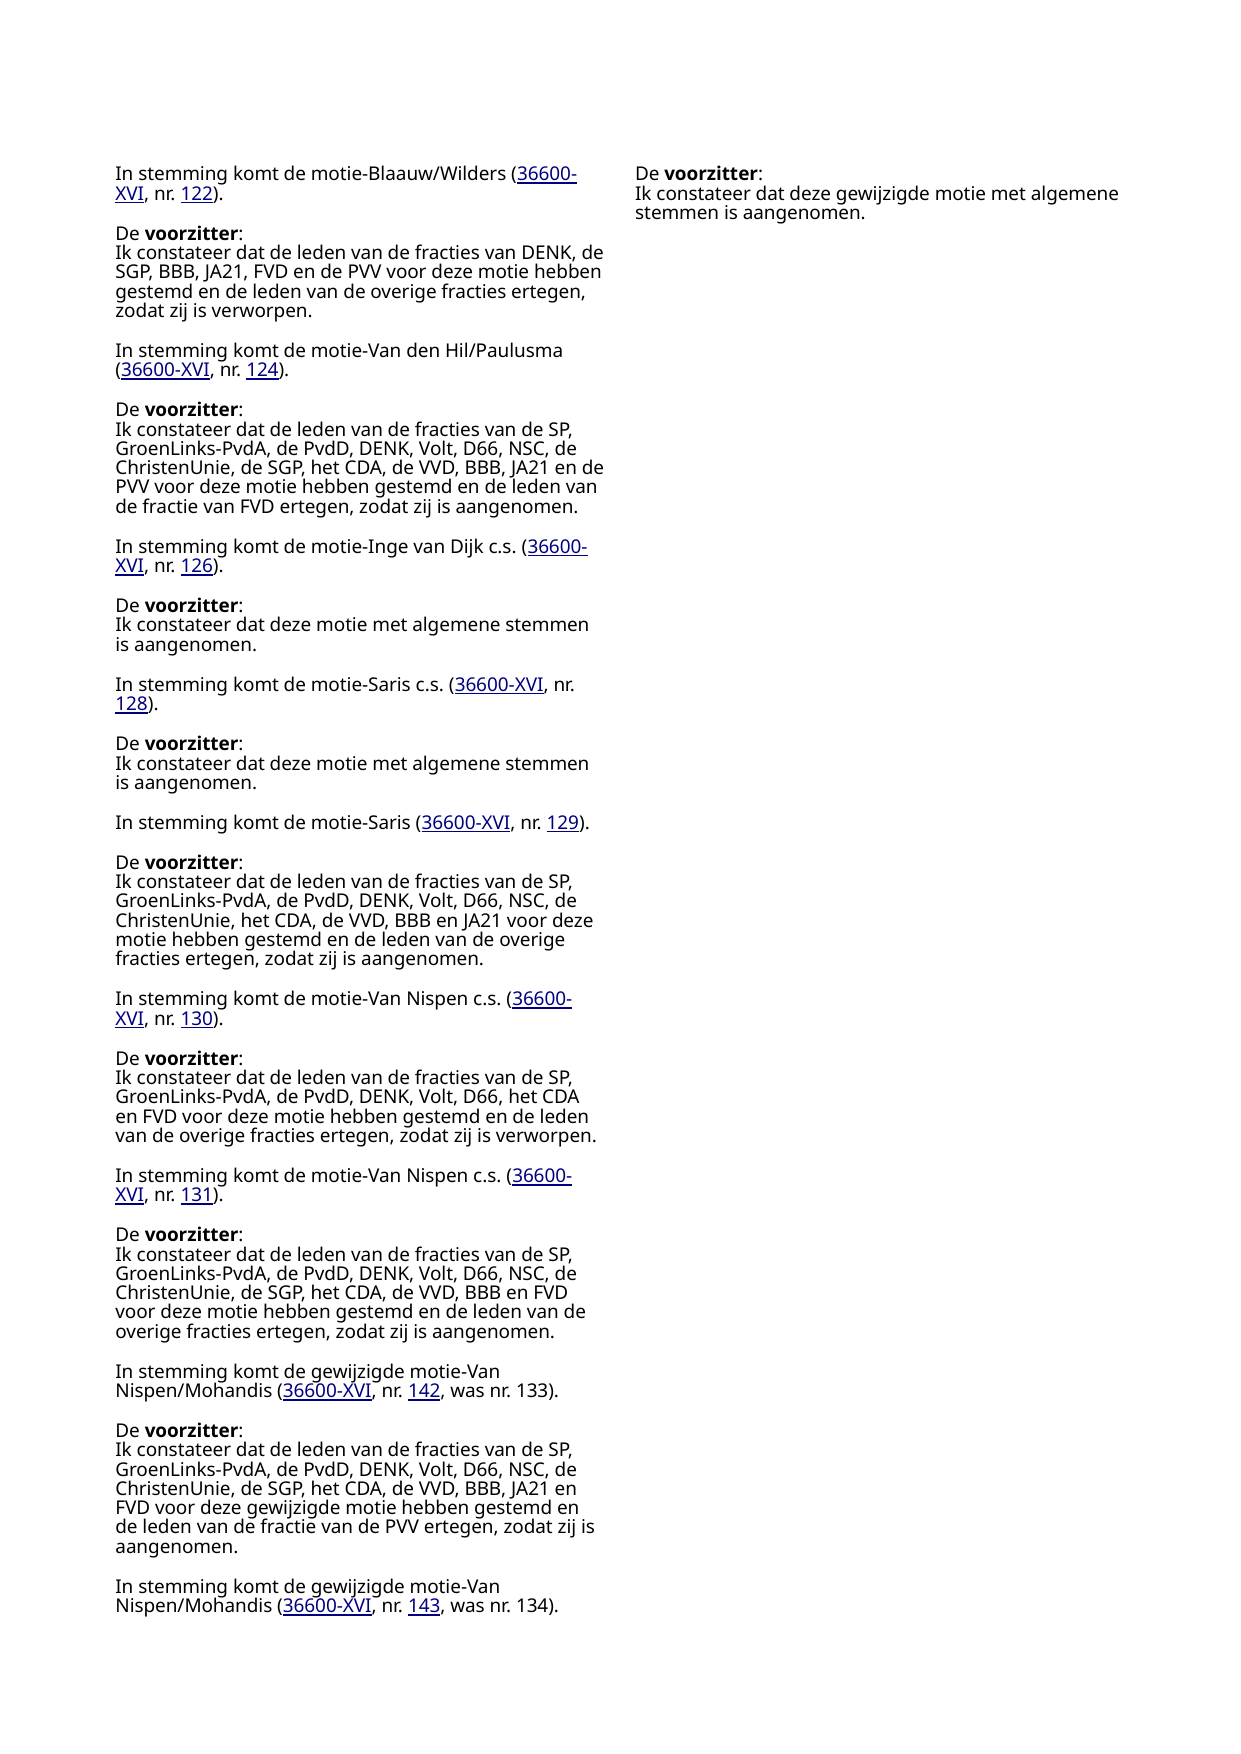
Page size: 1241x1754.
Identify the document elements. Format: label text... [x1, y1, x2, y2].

text In stemming komt de motie-Saris (36600-XVI, nr. 129). [115, 814, 605, 833]
text In stemming komt de gewijzigde motie-Van Nispen/Mohandis (36600-XVI, nr. 142, was nr. 133). [115, 1363, 605, 1401]
text In stemming komt de motie-Van den Hil/Paulusma (36600-XVI, nr. 124). [115, 342, 605, 381]
text Ik constateer dat de leden van de fracties van de SP, GroenLinks-PvdA, de PvdD, DENK, Volt, D66, het CDA en FVD voor deze motie hebben gestemd en de leden van de overige fracties ertegen, zodat zij is verworpen. [115, 1069, 605, 1146]
text In stemming komt de motie-Van Nispen c.s. (36600-XVI, nr. 131). [115, 1167, 605, 1206]
text Ik constateer dat de leden van de fracties van de SP, GroenLinks-PvdA, de PvdD, DENK, Volt, D66, NSC, de ChristenUnie, de SGP, het CDA, de VVD, BBB en FVD voor deze motie hebben gestemd en de leden van de overige fracties ertegen, zodat zij is aangenomen. [115, 1246, 605, 1342]
text Ik constateer dat de leden van de fracties van DENK, de SGP, BBB, JA21, FVD en de PVV voor deze motie hebben gestemd en de leden van de overige fracties ertegen, zodat zij is verworpen. [115, 244, 605, 321]
text In stemming komt de gewijzigde motie-Van Nispen/Mohandis (36600-XVI, nr. 143, was nr. 134). [115, 1578, 605, 1616]
text De voorzitter: [115, 735, 605, 754]
text Ik constateer dat de leden van de fracties van de SP, GroenLinks-PvdA, de PvdD, DENK, Volt, D66, NSC, de ChristenUnie, het CDA, de VVD, BBB en JA21 voor deze motie hebben gestemd en de leden van de overige fracties ertegen, zodat zij is aangenomen. [115, 873, 605, 969]
text Ik constateer dat deze gewijzigde motie met algemene stemmen is aangenomen. [635, 185, 1125, 223]
text In stemming komt de motie-Blaauw/Wilders (36600-XVI, nr. 122). [115, 165, 605, 204]
text De voorzitter: [115, 597, 605, 616]
text In stemming komt de motie-Inge van Dijk c.s. (36600-XVI, nr. 126). [115, 538, 605, 576]
text De voorzitter: [115, 401, 605, 421]
text De voorzitter: [115, 1422, 605, 1441]
text In stemming komt de motie-Saris c.s. (36600-XVI, nr. 128). [115, 676, 605, 714]
text De voorzitter: [635, 165, 1125, 185]
text De voorzitter: [115, 1050, 605, 1069]
text In stemming komt de motie-Van Nispen c.s. (36600-XVI, nr. 130). [115, 990, 605, 1029]
text Ik constateer dat deze motie met algemene stemmen is aangenomen. [115, 754, 605, 793]
text De voorzitter: [115, 225, 605, 244]
text De voorzitter: [115, 854, 605, 873]
text Ik constateer dat de leden van de fracties van de SP, GroenLinks-PvdA, de PvdD, DENK, Volt, D66, NSC, de ChristenUnie, de SGP, het CDA, de VVD, BBB, JA21 en de PVV voor deze motie hebben gestemd en de leden van de fractie van FVD ertegen, zodat zij is aangenomen. [115, 421, 605, 517]
text Ik constateer dat de leden van de fracties van de SP, GroenLinks-PvdA, de PvdD, DENK, Volt, D66, NSC, de ChristenUnie, de SGP, het CDA, de VVD, BBB, JA21 en FVD voor deze gewijzigde motie hebben gestemd en de leden van de fractie van de PVV ertegen, zodat zij is aangenomen. [115, 1441, 605, 1557]
text Ik constateer dat deze motie met algemene stemmen is aangenomen. [115, 616, 605, 655]
text De voorzitter: [115, 1226, 605, 1246]
